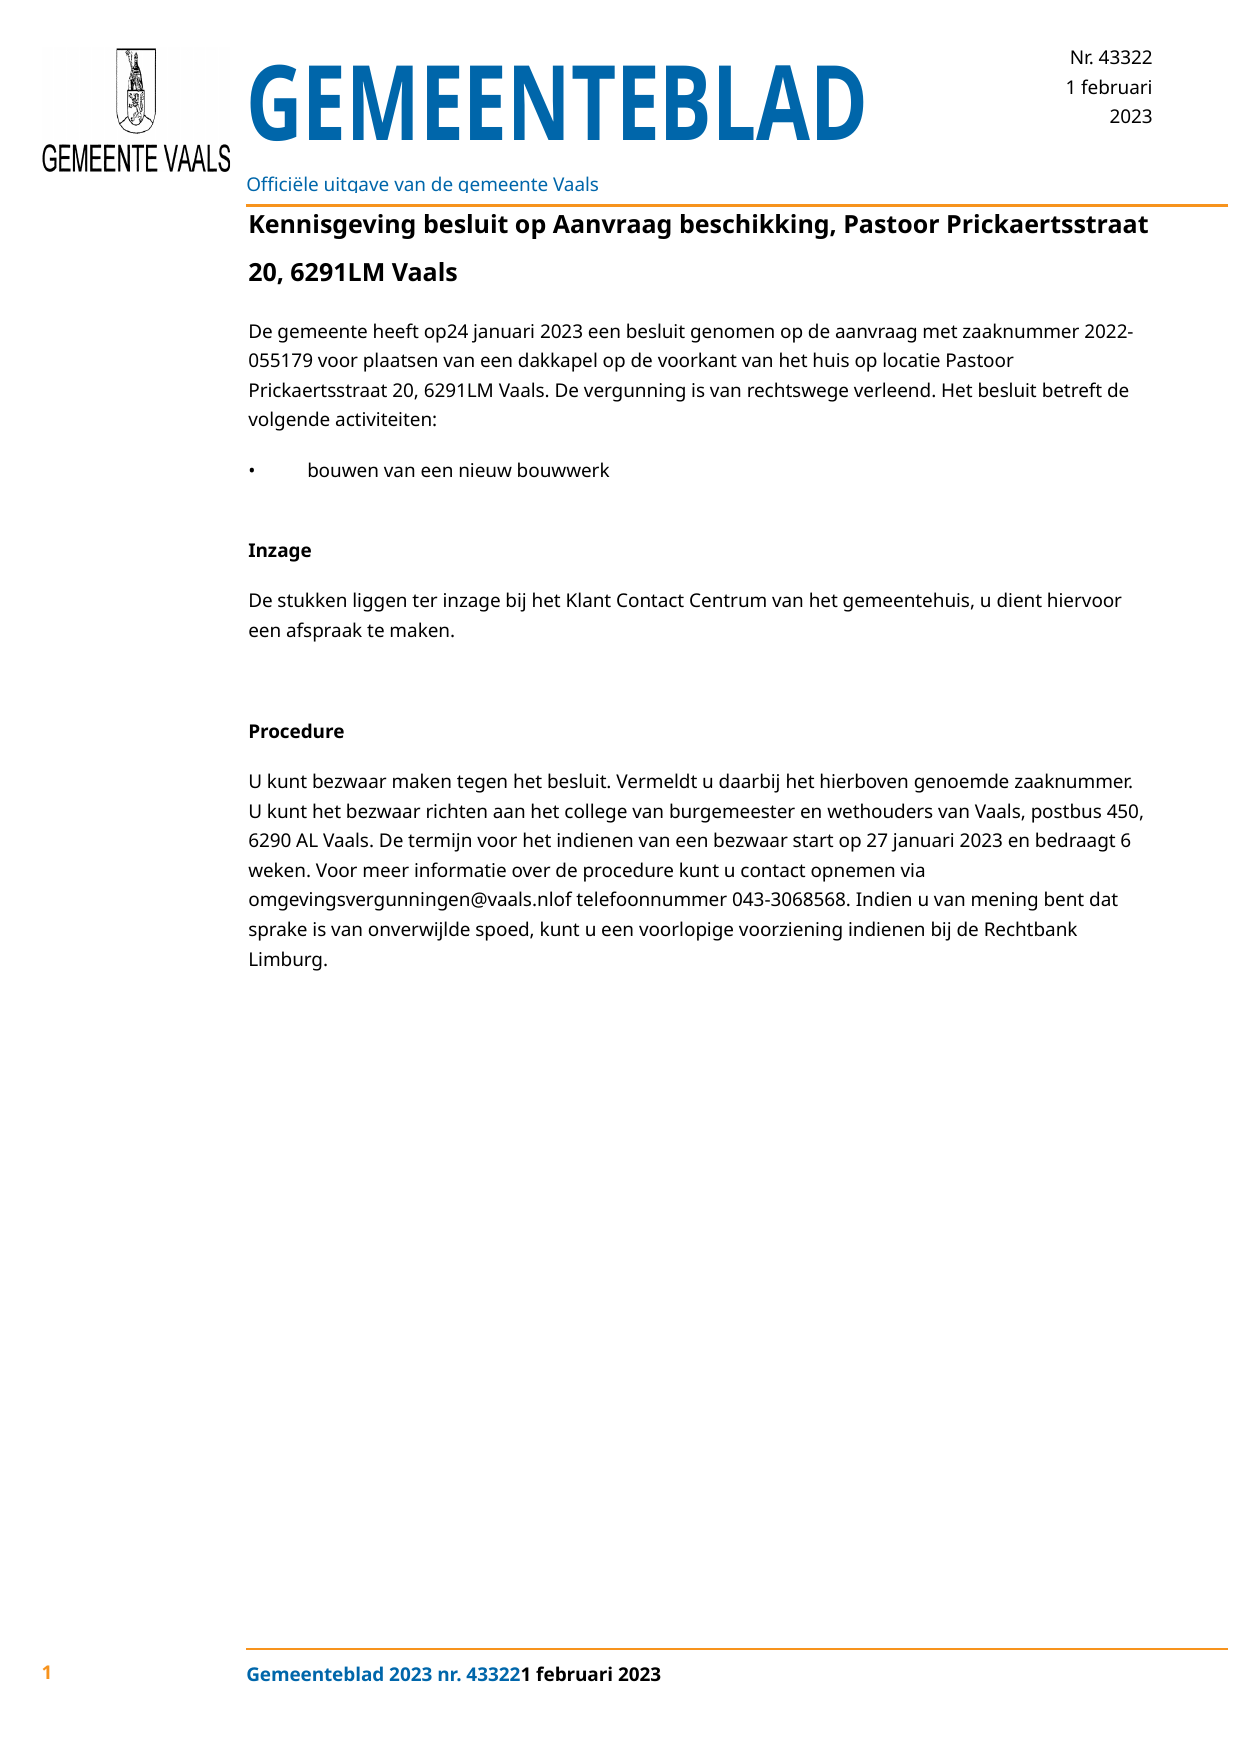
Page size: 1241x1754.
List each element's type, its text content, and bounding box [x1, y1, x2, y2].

text Inzage [248, 537, 1152, 563]
text De gemeente heeft op24 januari 2023 een besluit genomen op de aanvraag met zaaknummer 2022-055179 voor plaatsen van een dakkapel op de voorkant van het huis op locatie Pastoor Prickaertsstraat 20, 6291LM Vaals. De vergunning is van rechtswege verleend. Het besluit betreft de volgende activiteiten: [248, 318, 1152, 432]
picture [41, 47, 231, 172]
text De stukken liggen ter inzage bij het Klant Contact Centrum van het gemeentehuis, u dient hiervoor een afspraak te maken. [248, 587, 1152, 643]
text U kunt bezwaar maken tegen het besluit. Vermeldt u daarbij het hierboven genoemde zaaknummer. U kunt het bezwaar richten aan het college van burgemeester en wethouders van Vaals, postbus 450, 6290 AL Vaals. De termijn voor het indienen van een bezwaar start op 27 januari 2023 en bedraagt 6 weken. Voor meer informatie over de procedure kunt u contact opnemen via omgevingsvergunningen@vaals.nlof telefoonnummer 043-3068568. Indien u van mening bent dat sprake is van onverwijlde spoed, kunt u een voorlopige voorziening indienen bij de Rechtbank Limburg. [248, 768, 1152, 972]
list bouwen van een nieuw bouwwerk [248, 457, 1152, 483]
text Kennisgeving besluit op Aanvraag beschikking, Pastoor Prickaertsstraat 20, 6291LM Vaals [248, 207, 1152, 288]
text Procedure [248, 718, 1152, 744]
